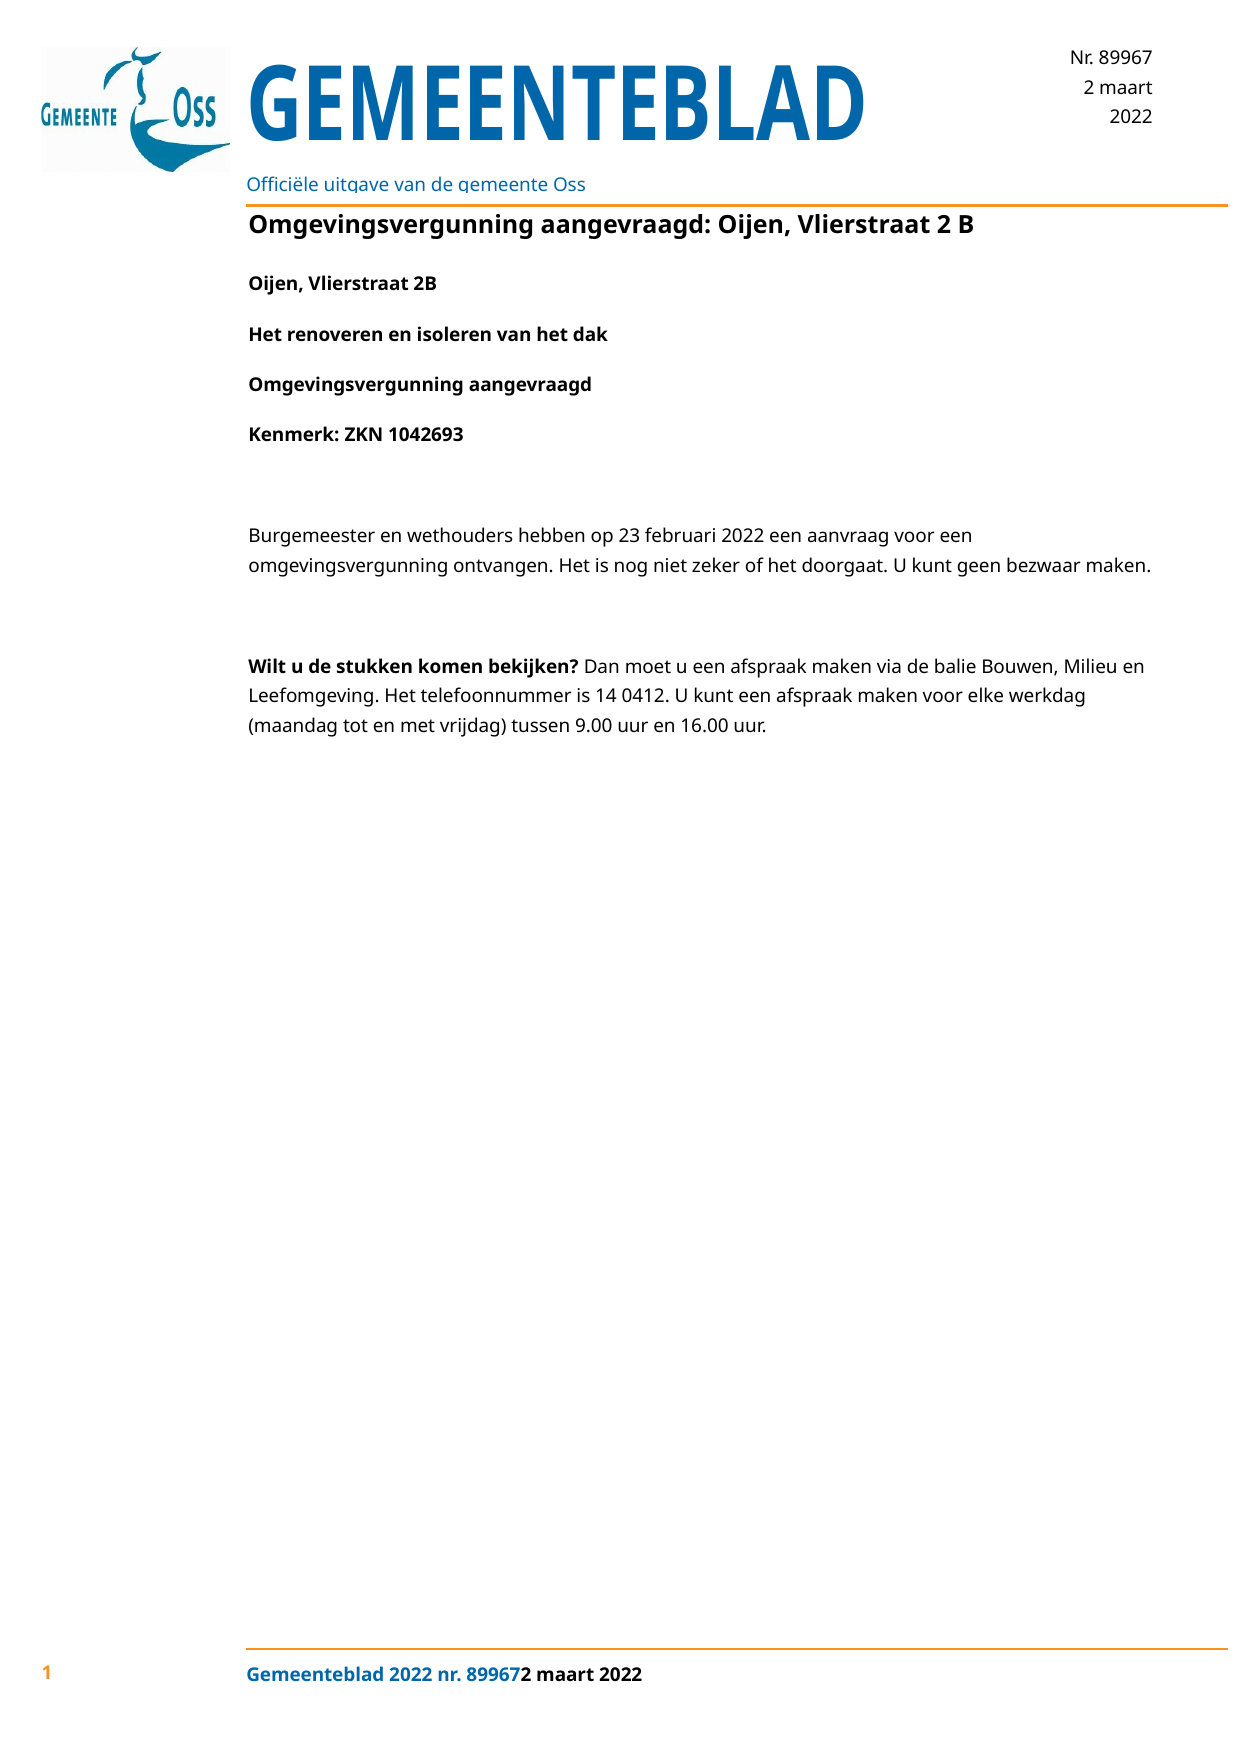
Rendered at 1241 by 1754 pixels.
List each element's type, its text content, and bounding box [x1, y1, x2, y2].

text Burgemeester en wethouders hebben op 23 februari 2022 een aanvraag voor een omgevingsvergunning ontvangen. Het is nog niet zeker of het doorgaat. U kunt geen bezwaar maken. [248, 522, 1152, 578]
text Omgevingsvergunning aangevraagd [248, 371, 1152, 397]
text Oijen, Vlierstraat 2B [248, 270, 1152, 296]
text Kenmerk: ZKN 1042693 [248, 422, 1152, 447]
text Het renoveren en isoleren van het dak [248, 321, 1152, 346]
text Omgevingsvergunning aangevraagd: Oijen, Vlierstraat 2 B [248, 207, 1152, 241]
text Wilt u de stukken komen bekijken? Dan moet u een afspraak maken via de balie Bouwen, Milieu en Leefomgeving. Het telefoonnummer is 14 0412. U kunt een afspraak maken voor elke werkdag (maandag tot en met vrijdag) tussen 9.00 uur en 16.00 uur. [248, 653, 1152, 738]
picture [41, 47, 231, 172]
